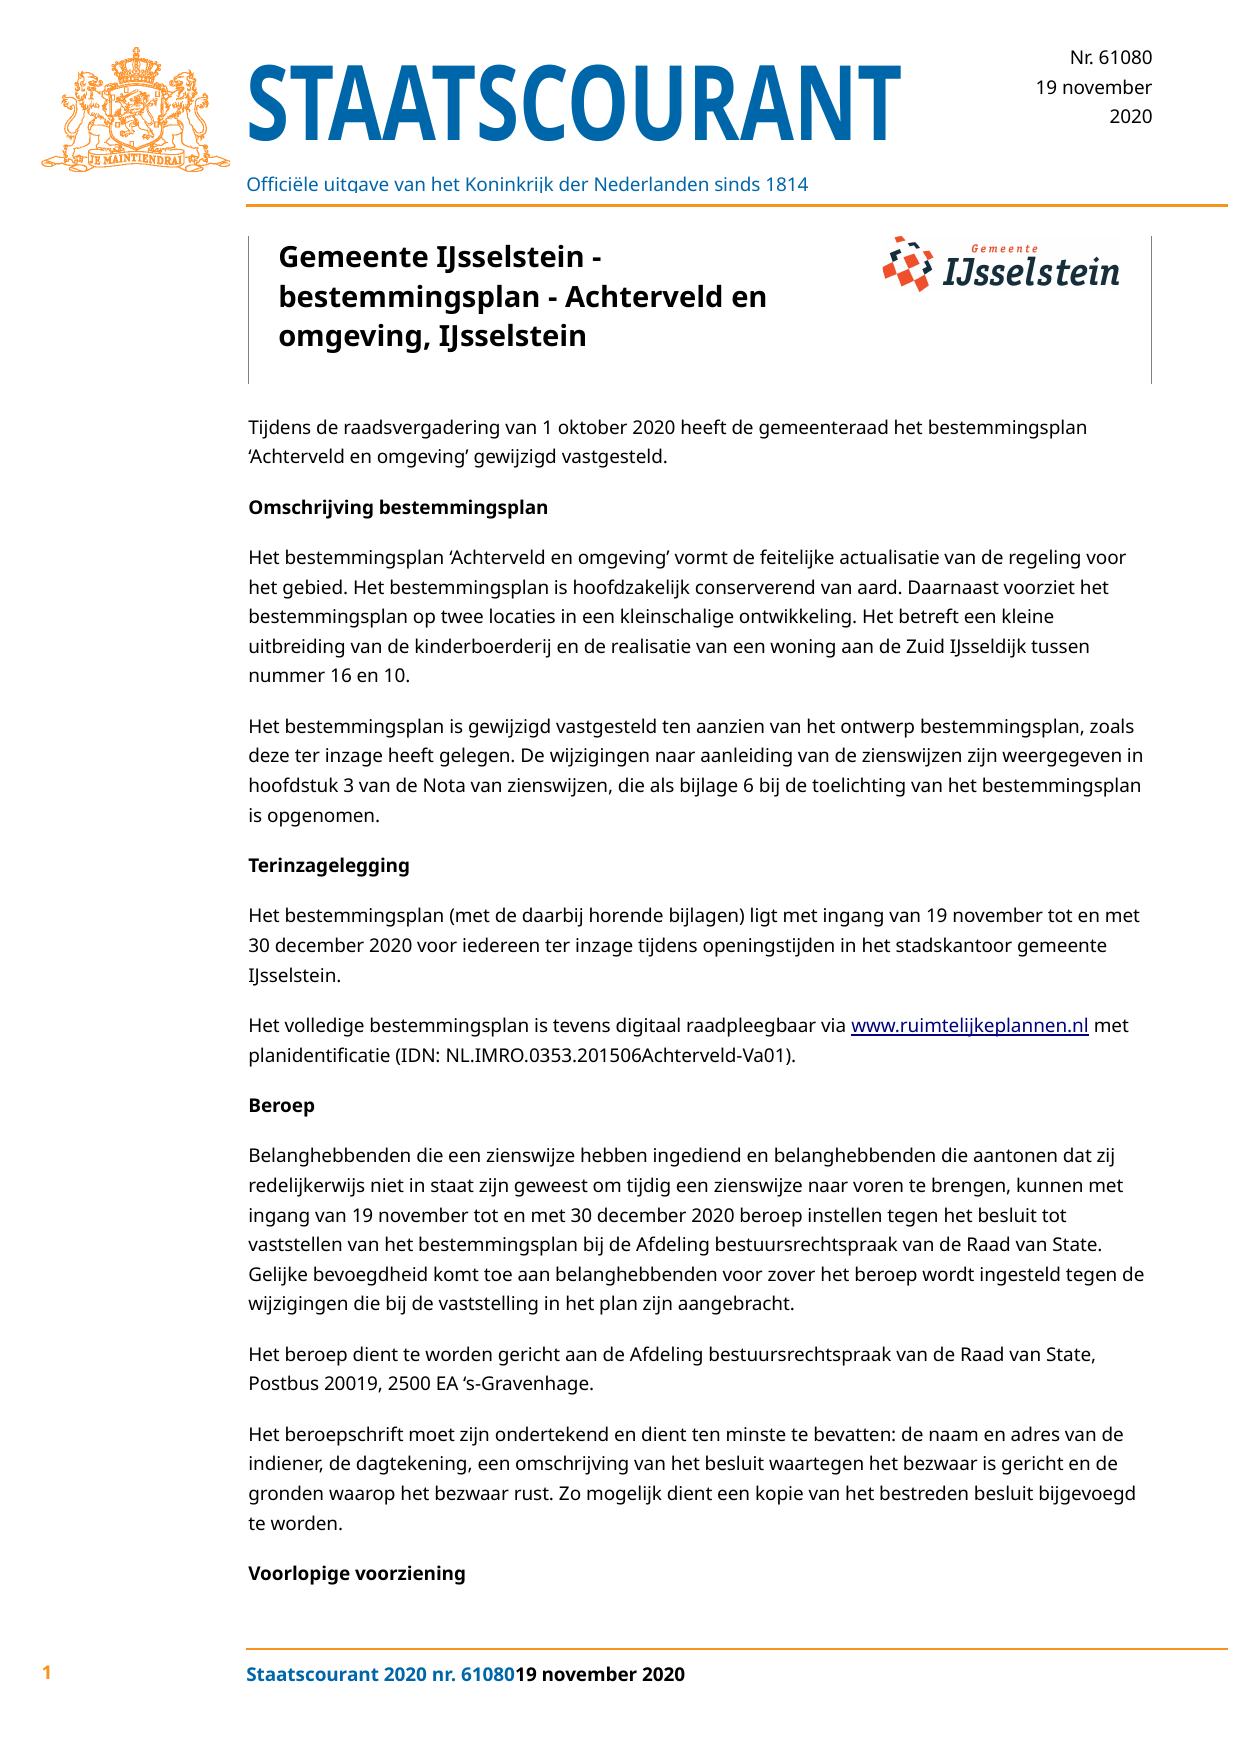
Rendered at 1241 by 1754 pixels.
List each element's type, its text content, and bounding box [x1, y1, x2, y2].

text Omschrijving bestemmingsplan [248, 494, 1152, 520]
text Belanghebbenden die een zienswijze hebben ingediend en belanghebbenden die aantonen dat zij redelijkerwijs niet in staat zijn geweest om tijdig een zienswijze naar voren te brengen, kunnen met ingang van 19 november tot en met 30 december 2020 beroep instellen tegen het besluit tot vaststellen van het bestemmingsplan bij de Afdeling bestuursrechtspraak van de Raad van State. Gelijke bevoegdheid komt toe aan belanghebbenden voor zover het beroep wordt ingesteld tegen de wijzigingen die bij de vaststelling in het plan zijn aangebracht. [248, 1143, 1152, 1316]
text Het bestemmingsplan is gewijzigd vastgesteld ten aanzien van het ontwerp bestemmingsplan, zoals deze ter inzage heeft gelegen. De wijzigingen naar aanleiding van de zienswijzen zijn weergegeven in hoofdstuk 3 van de Nota van zienswijzen, die als bijlage 6 bij de toelichting van het bestemmingsplan is opgenomen. [248, 713, 1152, 828]
picture [882, 236, 1119, 292]
table_header Gemeente IJsselstein - bestemmingsplan - Achterveld en omgeving, IJsselstein [249, 236, 850, 384]
picture [41, 47, 231, 172]
text Het beroep dient te worden gericht aan de Afdeling bestuursrechtspraak van de Raad van State, Postbus 20019, 2500 EA ‘s-Gravenhage. [248, 1341, 1152, 1396]
text Het volledige bestemmingsplan is tevens digitaal raadpleegbaar via www.ruimtelijkeplannen.nl met planidentificatie (IDN: NL.IMRO.0353.201506Achterveld-Va01). [248, 1012, 1152, 1068]
table_header [850, 236, 1151, 384]
text Beroep [248, 1092, 1152, 1118]
text Het beroepschrift moet zijn ondertekend en dient ten minste te bevatten: de naam en adres van de indiener, de dagtekening, een omschrijving van het besluit waartegen het bezwaar is gericht en de gronden waarop het bezwaar rust. Zo mogelijk dient een kopie van het bestreden besluit bijgevoegd te worden. [248, 1421, 1152, 1536]
text Het bestemmingsplan (met de daarbij horende bijlagen) ligt met ingang van 19 november tot en met 30 december 2020 voor iedereen ter inzage tijdens openingstijden in het stadskantoor gemeente IJsselstein. [248, 903, 1152, 988]
text Terinzagelegging [248, 852, 1152, 878]
text Voorlopige voorziening [248, 1560, 1152, 1586]
text Tijdens de raadsvergadering van 1 oktober 2020 heeft de gemeenteraad het bestemmingsplan ‘Achterveld en omgeving’ gewijzigd vastgesteld. [248, 414, 1152, 469]
text Het bestemmingsplan ‘Achterveld en omgeving’ vormt de feitelijke actualisatie van de regeling voor het gebied. Het bestemmingsplan is hoofdzakelijk conserverend van aard. Daarnaast voorziet het bestemmingsplan op twee locaties in een kleinschalige ontwikkeling. Het betreft een kleine uitbreiding van de kinderboerderij en de realisatie van een woning aan de Zuid IJsseldijk tussen nummer 16 en 10. [248, 544, 1152, 688]
